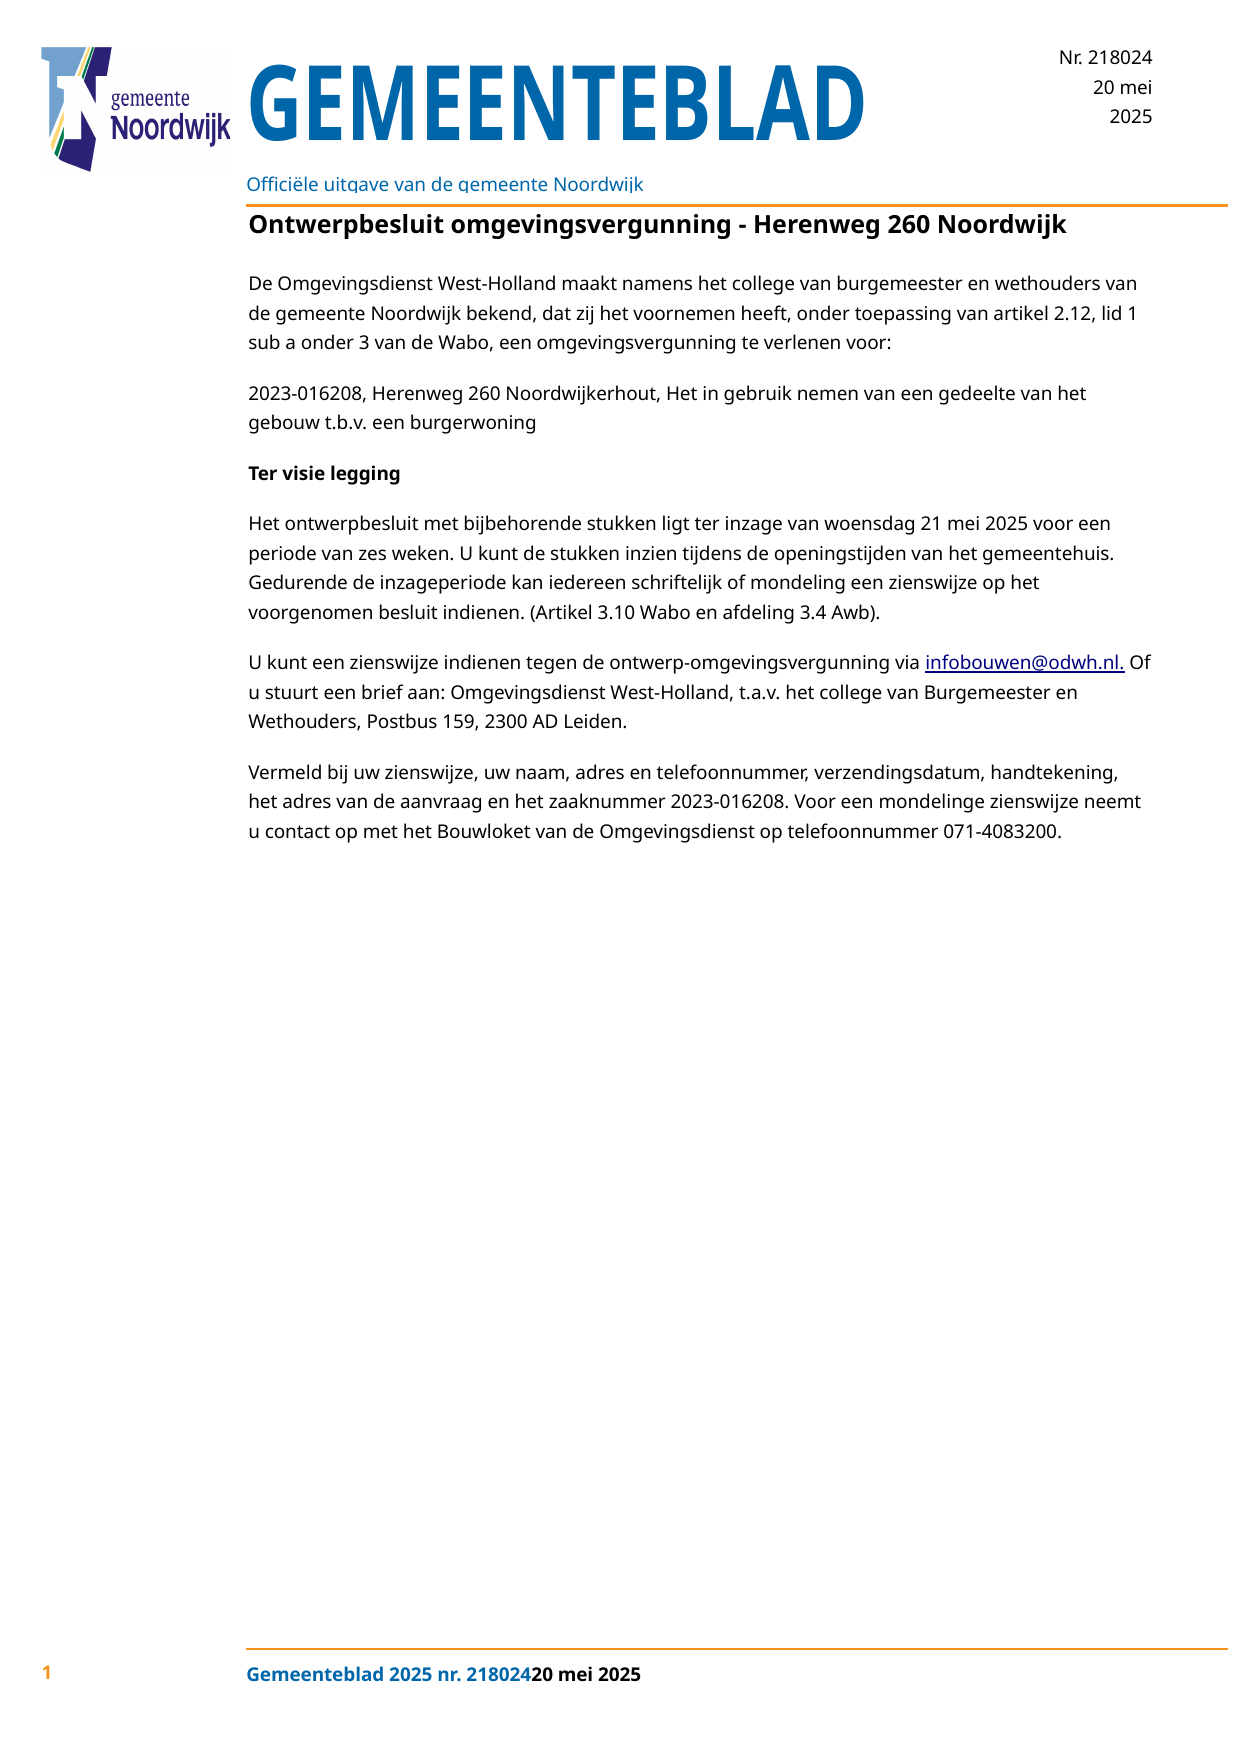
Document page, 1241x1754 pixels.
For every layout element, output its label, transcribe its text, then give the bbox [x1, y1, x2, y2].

text Het ontwerpbesluit met bijbehorende stukken ligt ter inzage van woensdag 21 mei 2025 voor een periode van zes weken. U kunt de stukken inzien tijdens de openingstijden van het gemeentehuis. Gedurende de inzageperiode kan iedereen schriftelijk of mondeling een zienswijze op het voorgenomen besluit indienen. (Artikel 3.10 Wabo en afdeling 3.4 Awb). [248, 510, 1152, 625]
text De Omgevingsdienst West-Holland maakt namens het college van burgemeester en wethouders van de gemeente Noordwijk bekend, dat zij het voornemen heeft, onder toepassing van artikel 2.12, lid 1 sub a onder 3 van de Wabo, een omgevingsvergunning te verlenen voor: [248, 270, 1152, 355]
picture [41, 47, 231, 172]
text Ontwerpbesluit omgevingsvergunning - Herenweg 260 Noordwijk [248, 207, 1152, 241]
text Vermeld bij uw zienswijze, uw naam, adres en telefoonnummer, verzendingsdatum, handtekening, het adres van de aanvraag en het zaaknummer 2023-016208. Voor een mondelinge zienswijze neemt u contact op met het Bouwloket van de Omgevingsdienst op telefoonnummer 071-4083200. [248, 759, 1152, 844]
text U kunt een zienswijze indienen tegen de ontwerp-omgevingsvergunning via infobouwen@odwh.nl. Of u stuurt een brief aan: Omgevingsdienst West-Holland, t.a.v. het college van Burgemeester en Wethouders, Postbus 159, 2300 AD Leiden. [248, 649, 1152, 734]
text Ter visie legging [248, 460, 1152, 486]
text 2023-016208, Herenweg 260 Noordwijkerhout, Het in gebruik nemen van een gedeelte van het gebouw t.b.v. een burgerwoning [248, 380, 1152, 435]
